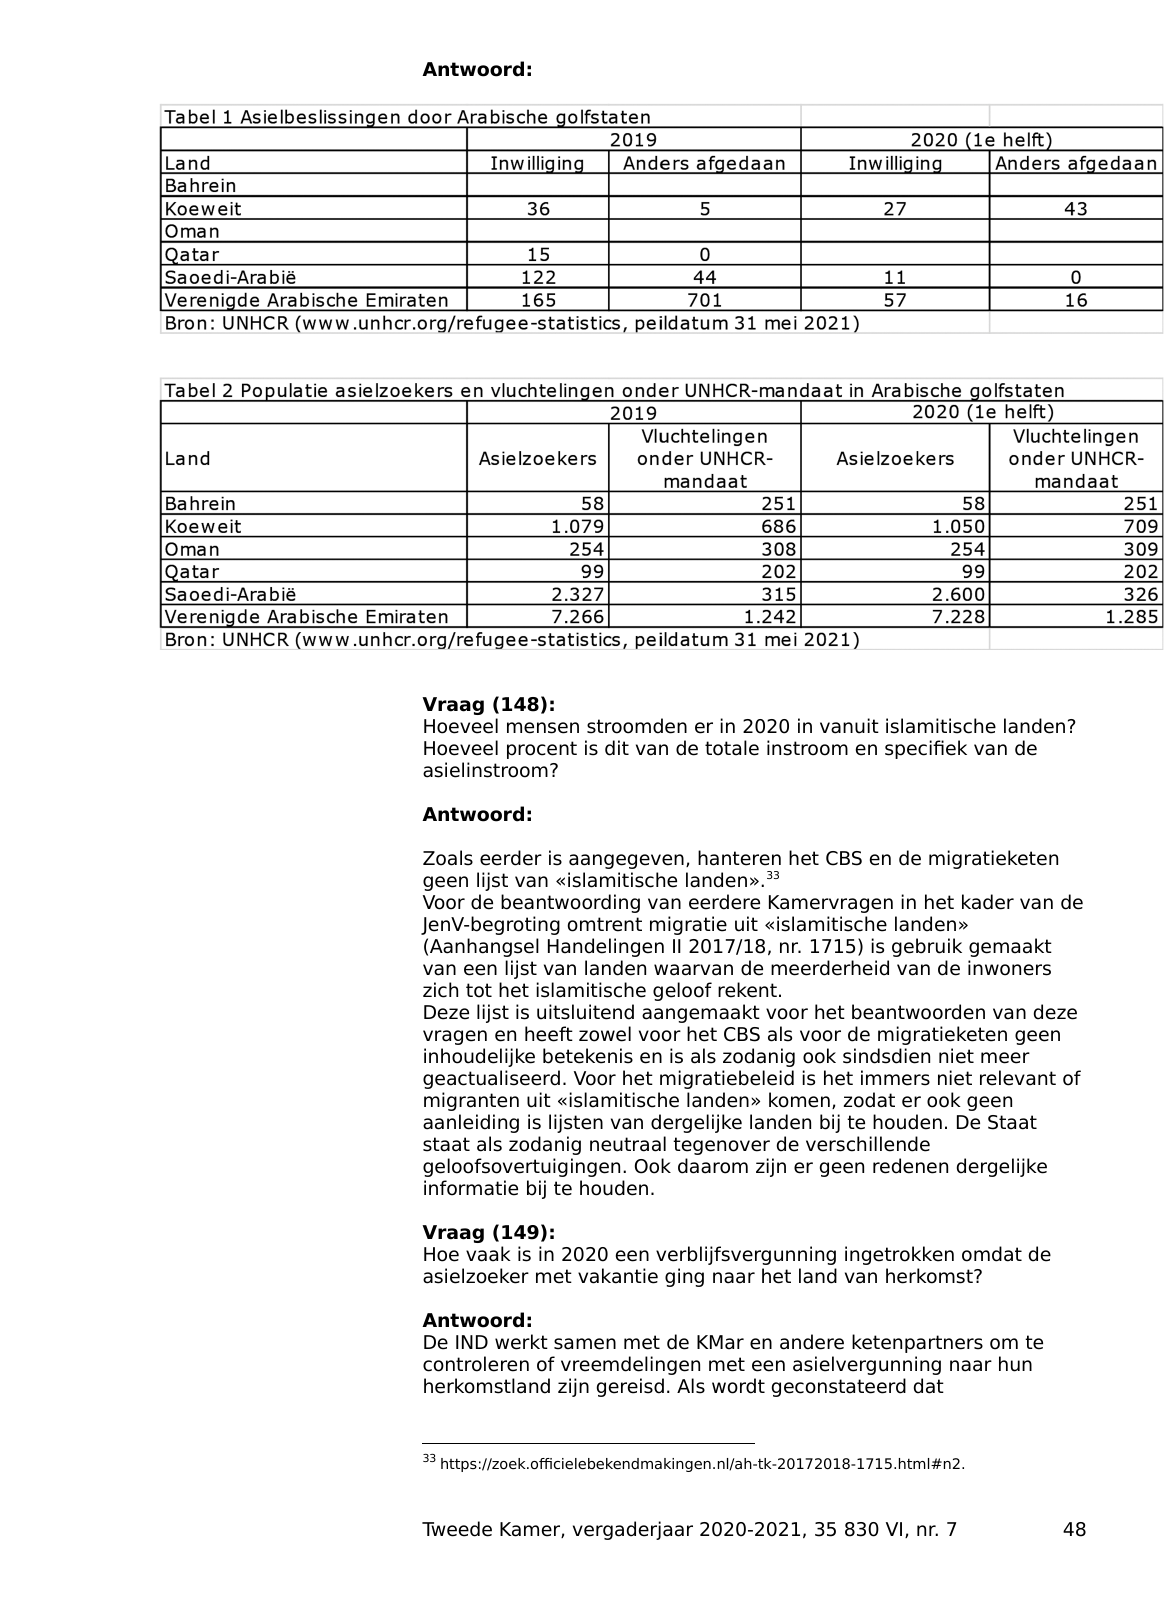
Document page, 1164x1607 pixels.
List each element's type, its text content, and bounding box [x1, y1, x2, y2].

text Hoe vaak is in 2020 een verblijfsvergunning ingetrokken omdat de asielzoeker met vakantie ging naar het land van herkomst? [422, 1244, 1087, 1288]
subtitle Antwoord: [422, 804, 1087, 826]
text Hoeveel mensen stroomden er in 2020 in vanuit islamitische landen? Hoeveel procent is dit van de totale instroom en specifiek van de asielinstroom? [422, 716, 1087, 781]
text https://zoek.officielebekendmakingen.nl/ah-tk-20172018-1715.html#n2. [422, 1452, 1087, 1474]
text Deze lijst is uitsluitend aangemaakt voor het beantwoorden van deze vragen en heeft zowel voor het CBS als voor de migratieketen geen inhoudelijke betekenis en is als zodanig ook sindsdien niet meer geactualiseerd. Voor het migratiebeleid is het immers niet relevant of migranten uit «islamitische landen» komen, zodat er ook geen aanleiding is lijsten van dergelijke landen bij te houden. De Staat staat als zodanig neutraal tegenover de verschillende geloofsovertuigingen. Ook daarom zijn er geen redenen dergelijke informatie bij te houden. [422, 1002, 1087, 1199]
text Zoals eerder is aangegeven, hanteren het CBS en de migratieketen geen lijst van «islamitische landen». [422, 848, 1087, 892]
subtitle Vraag (149): [422, 1222, 1087, 1244]
subtitle Vraag (148): [422, 693, 1087, 716]
text Voor de beantwoording van eerdere Kamervragen in het kader van de JenV-begroting omtrent migratie uit «islamitische landen» (Aanhangsel Handelingen II 2017/18, nr. 1715) is gebruik gemaakt van een lijst van landen waarvan de meerderheid van de inwoners zich tot het islamitische geloof rekent. [422, 892, 1087, 1002]
text De IND werkt samen met de KMar en andere ketenpartners om te controleren of vreemdelingen met een asielvergunning naar hun herkomstland zijn gereisd. Als wordt geconstateerd dat [422, 1332, 1087, 1398]
subtitle Antwoord: [422, 59, 1087, 81]
picture [159, 103, 1164, 334]
picture [159, 377, 1164, 650]
subtitle Antwoord: [422, 1310, 1087, 1332]
